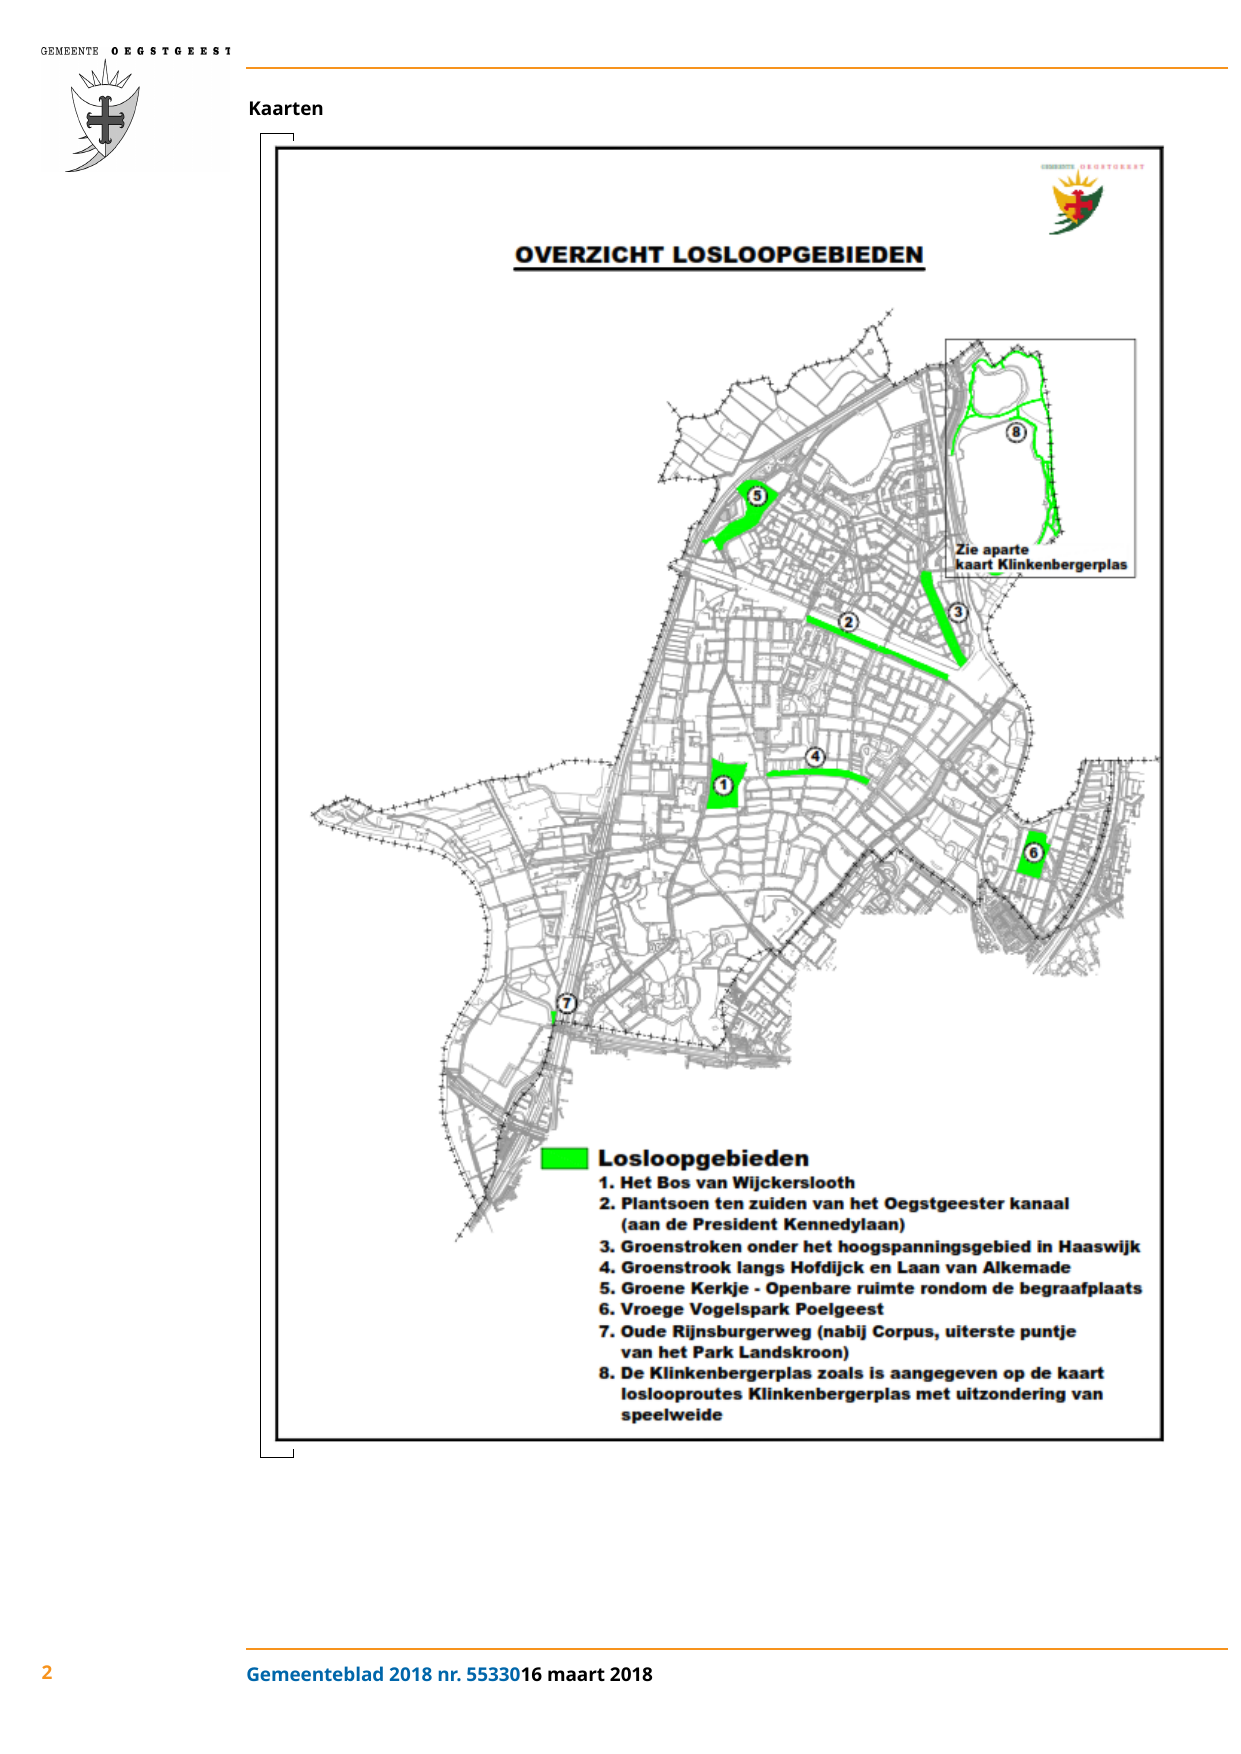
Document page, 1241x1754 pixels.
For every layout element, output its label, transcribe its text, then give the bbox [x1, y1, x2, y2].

picture [268, 141, 1173, 1449]
picture [41, 47, 231, 172]
text Kaarten [248, 95, 1152, 121]
